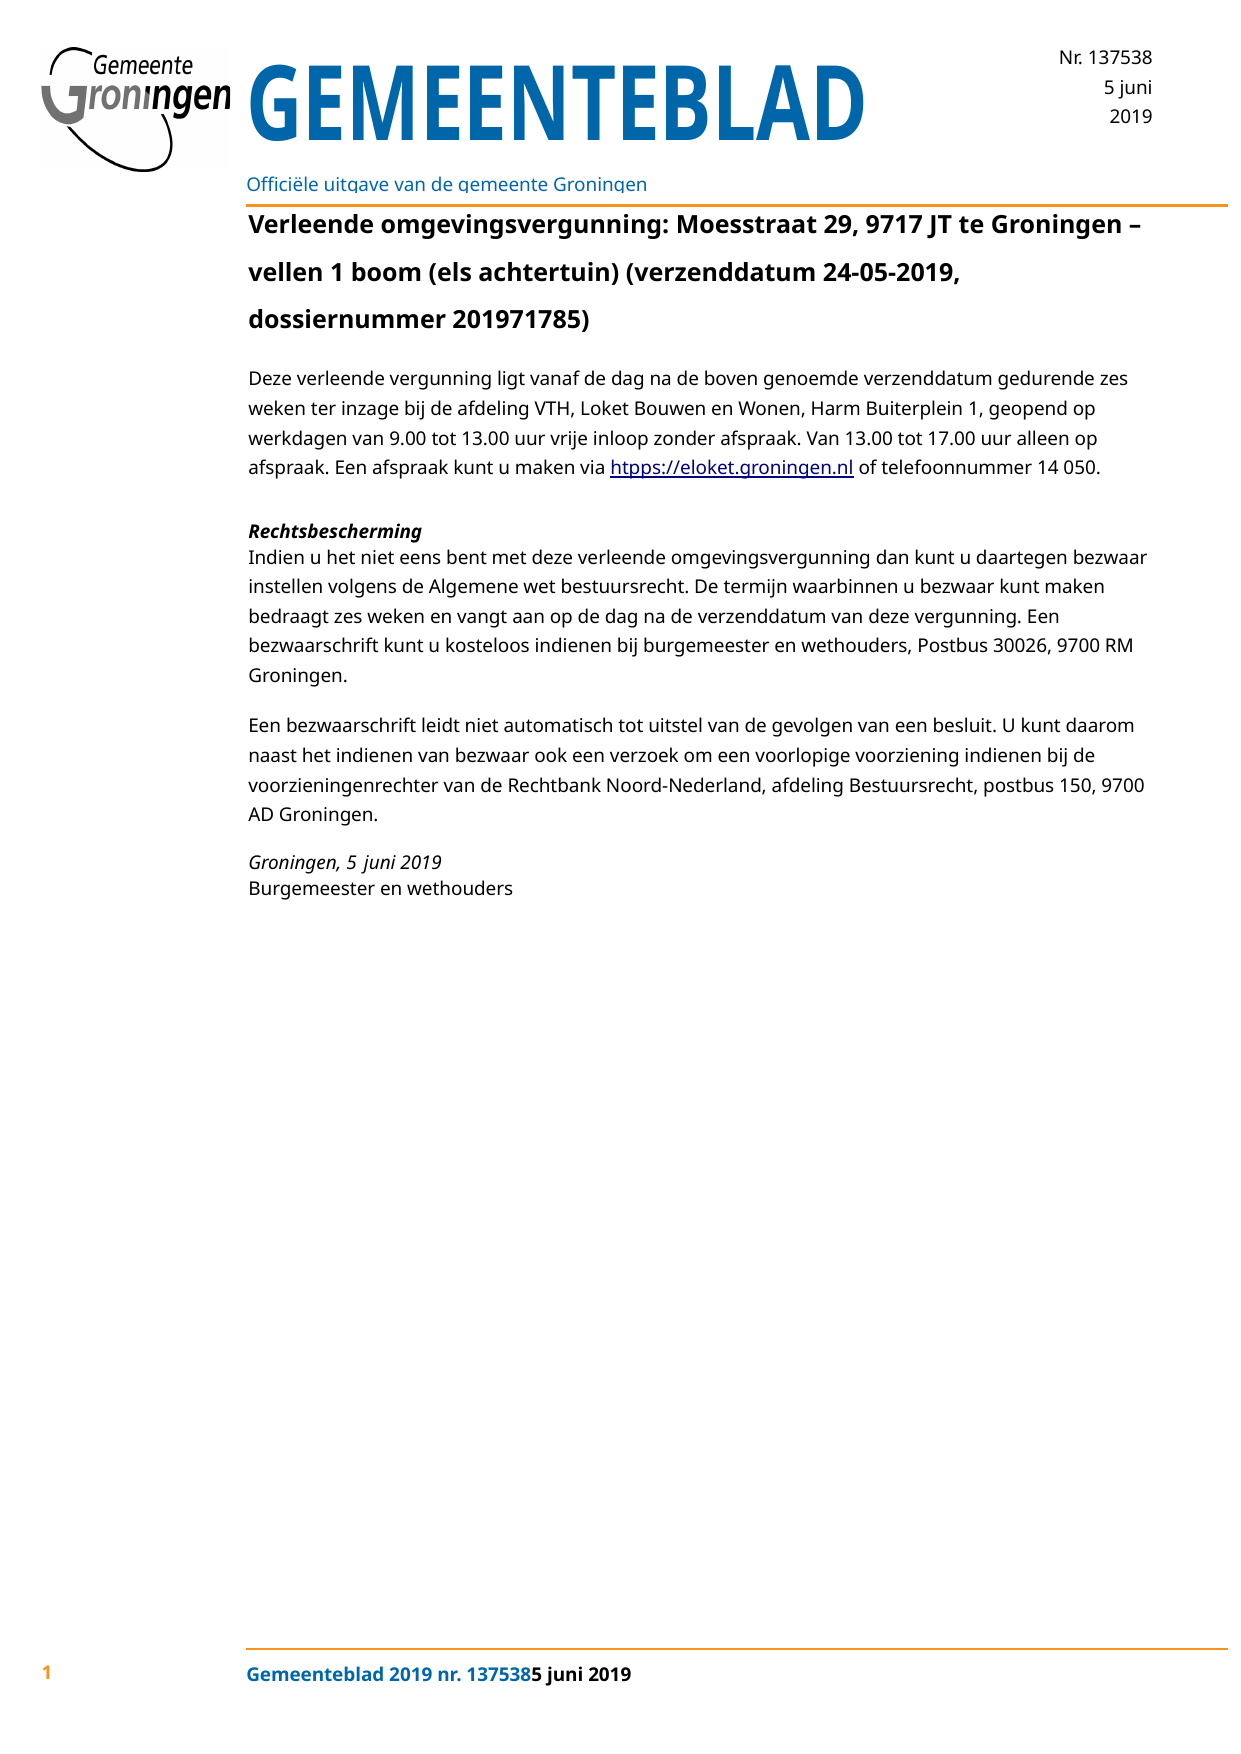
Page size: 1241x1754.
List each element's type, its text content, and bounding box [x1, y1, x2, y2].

text Rechtsbescherming [248, 518, 1152, 544]
text Burgemeester en wethouders [248, 875, 1152, 901]
text Verleende omgevingsvergunning: Moesstraat 29, 9717 JT te Groningen – vellen 1 boom (els achtertuin) (verzenddatum 24-05-2019, dossiernummer 201971785) [248, 207, 1152, 336]
text Een bezwaarschrift leidt niet automatisch tot uitstel van de gevolgen van een besluit. U kunt daarom naast het indienen van bezwaar ook een verzoek om een voorlopige voorziening indienen bij de voorzieningenrechter van de Rechtbank Noord-Nederland, afdeling Bestuursrecht, postbus 150, 9700 AD Groningen. [248, 713, 1152, 827]
text Indien u het niet eens bent met deze verleende omgevingsvergunning dan kunt u daartegen bezwaar instellen volgens de Algemene wet bestuursrecht. De termijn waarbinnen u bezwaar kunt maken bedraagt zes weken en vangt aan op de dag na de verzenddatum van deze vergunning. Een bezwaarschrift kunt u kosteloos indienen bij burgemeester en wethouders, Postbus 30026, 9700 RM Groningen. [248, 544, 1152, 688]
text Deze verleende vergunning ligt vanaf de dag na de boven genoemde verzenddatum gedurende zes weken ter inzage bij de afdeling VTH, Loket Bouwen en Wonen, Harm Buiterplein 1, geopend op werkdagen van 9.00 tot 13.00 uur vrije inloop zonder afspraak. Van 13.00 tot 17.00 uur alleen op afspraak. Een afspraak kunt u maken via htpps://eloket.groningen.nl of telefoonnummer 14 050. [248, 366, 1152, 480]
picture [41, 47, 231, 172]
text Groningen, 5 juni 2019 [248, 849, 1152, 875]
